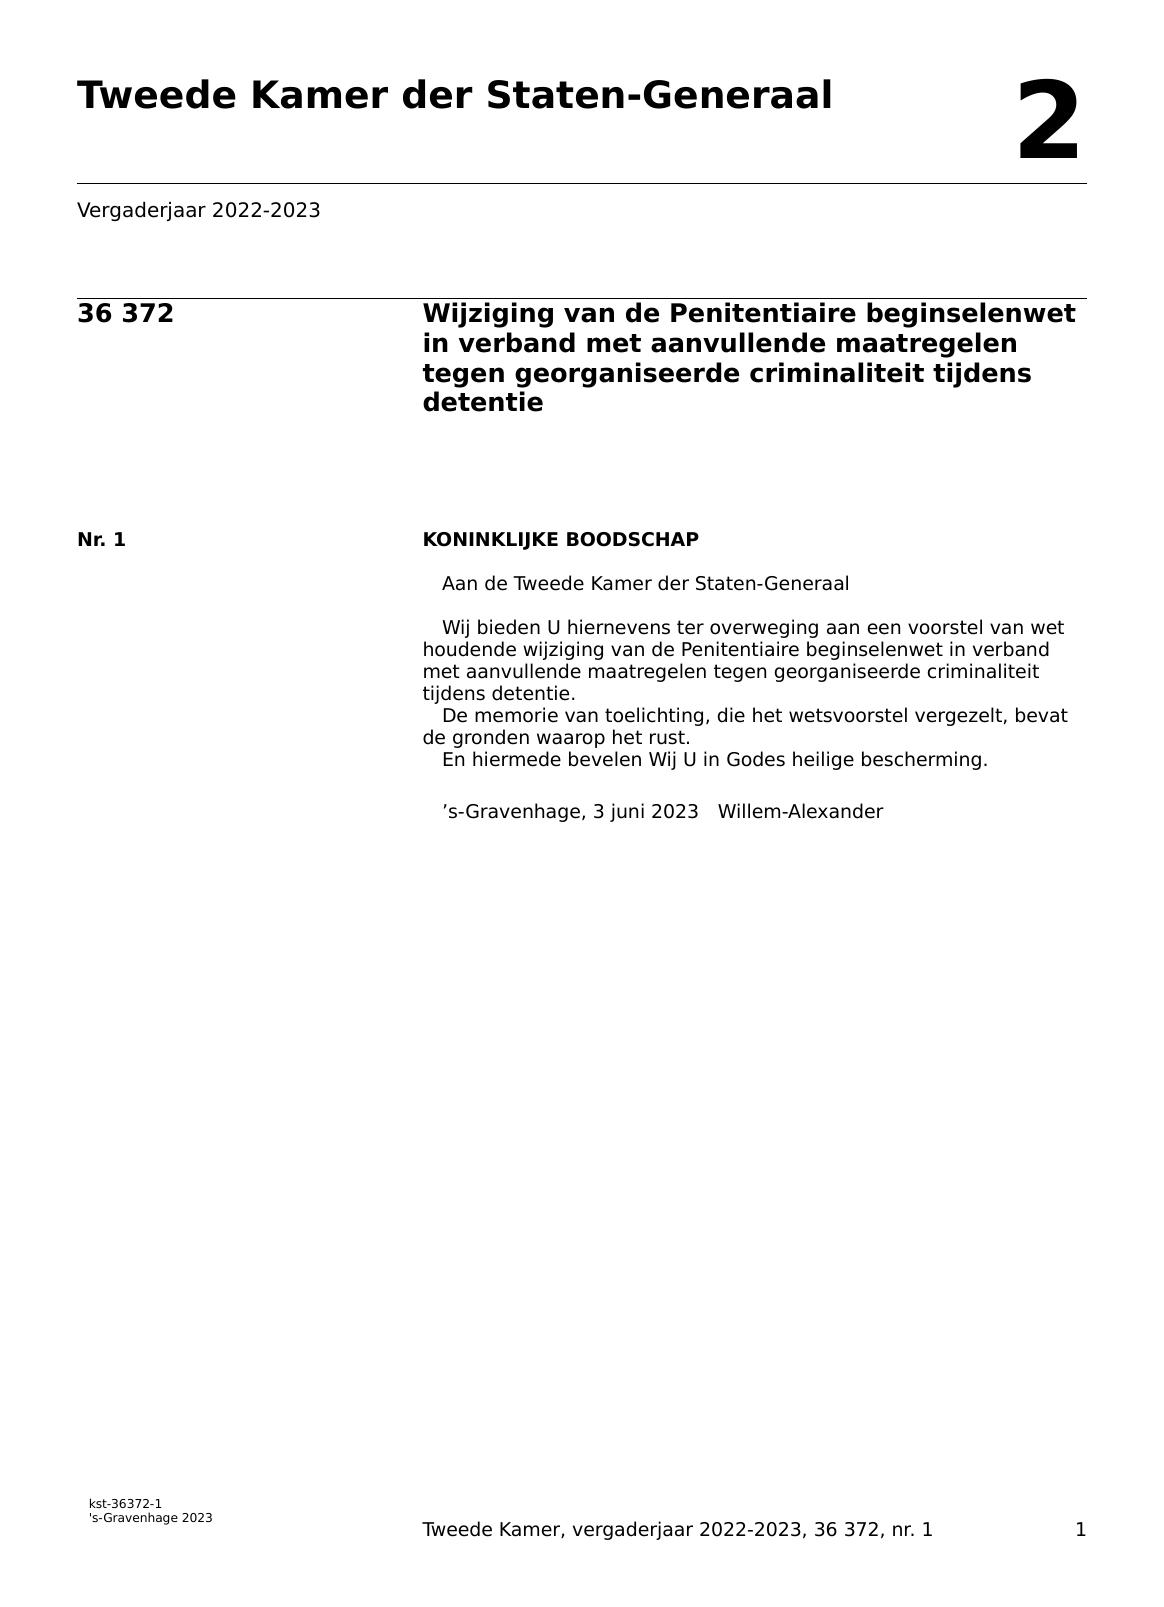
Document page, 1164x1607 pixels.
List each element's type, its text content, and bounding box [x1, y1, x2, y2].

text En hiermede bevelen Wij U in Godes heilige bescherming. [422, 749, 1087, 771]
text kst-36372-1 [88, 1497, 323, 1511]
text 's-Gravenhage 2023 [88, 1511, 323, 1525]
text ’s-Gravenhage, 3 juni 2023 Willem-Alexander [422, 801, 1087, 823]
text De memorie van toelichting, die het wetsvoorstel vergezelt, bevat de gronden waarop het rust. [422, 705, 1087, 749]
table_header Tweede Kamer der Staten-Generaal [77, 59, 886, 183]
table_cell Vergaderjaar 2022-2023 [77, 184, 1087, 298]
subtitle Nr. 1 KONINKLIJKE BOODSCHAP [77, 529, 1087, 551]
table_header 2 [886, 59, 1087, 183]
subtitle 36 372 Wijziging van de Penitentiaire beginselenwet in verband met aanvullende maatregelen tegen georganiseerde criminaliteit tijdens detentie [77, 299, 1087, 418]
text Aan de Tweede Kamer der Staten-Generaal [422, 573, 1087, 595]
text Wij bieden U hiernevens ter overweging aan een voorstel van wet houdende wijziging van de Penitentiaire beginselenwet in verband met aanvullende maatregelen tegen georganiseerde criminaliteit tijdens detentie. [422, 617, 1087, 705]
